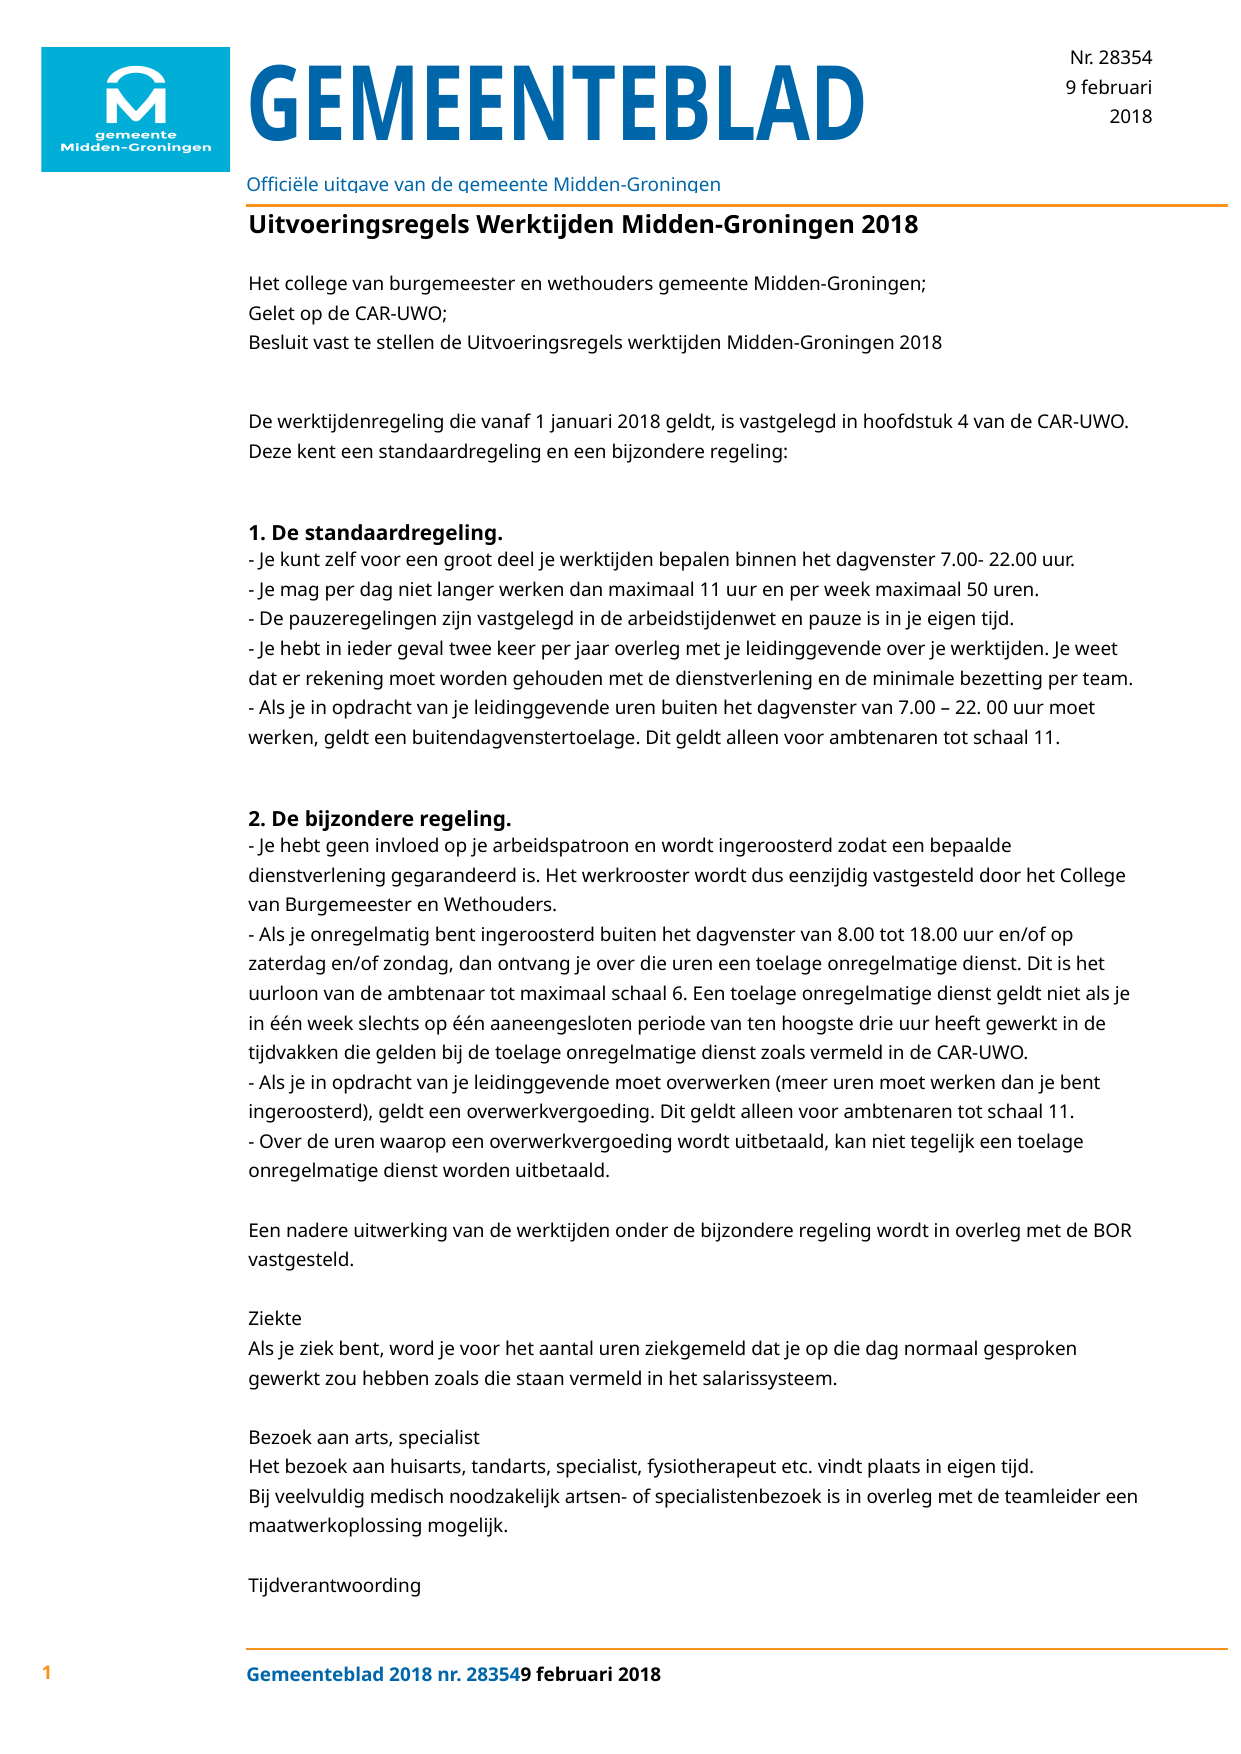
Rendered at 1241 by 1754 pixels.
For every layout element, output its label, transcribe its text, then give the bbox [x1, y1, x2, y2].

text Als je ziek bent, word je voor het aantal uren ziekgemeld dat je op die dag normaal gesproken gewerkt zou hebben zoals die staan vermeld in het salarissysteem. [248, 1335, 1152, 1391]
text 1. De standaardregeling. [248, 518, 1152, 546]
text Het college van burgemeester en wethouders gemeente Midden-Groningen; [248, 270, 1152, 296]
text Gelet op de CAR-UWO; [248, 300, 1152, 326]
text Bij veelvuldig medisch noodzakelijk artsen- of specialistenbezoek is in overleg met de teamleider een maatwerkoplossing mogelijk. [248, 1483, 1152, 1538]
text - Je hebt geen invloed op je arbeidspatroon en wordt ingeroosterd zodat een bepaalde dienstverlening gegarandeerd is. Het werkrooster wordt dus eenzijdig vastgesteld door het College van Burgemeester en Wethouders. [248, 832, 1152, 917]
text Uitvoeringsregels Werktijden Midden-Groningen 2018 [248, 207, 1152, 241]
text - Je hebt in ieder geval twee keer per jaar overleg met je leidinggevende over je werktijden. Je weet dat er rekening moet worden gehouden met de dienstverlening en de minimale bezetting per team. [248, 635, 1152, 690]
text Het bezoek aan huisarts, tandarts, specialist, fysiotherapeut etc. vindt plaats in eigen tijd. [248, 1453, 1152, 1479]
text 2. De bijzondere regeling. [248, 804, 1152, 832]
text Tijdverantwoording [248, 1572, 1152, 1598]
text De werktijdenregeling die vanaf 1 januari 2018 geldt, is vastgelegd in hoofdstuk 4 van de CAR-UWO. Deze kent een standaardregeling en een bijzondere regeling: [248, 408, 1152, 464]
text - Je kunt zelf voor een groot deel je werktijden bepalen binnen het dagvenster 7.00- 22.00 uur. [248, 546, 1152, 572]
text - Je mag per dag niet langer werken dan maximaal 11 uur en per week maximaal 50 uren. [248, 576, 1152, 602]
text - De pauzeregelingen zijn vastgelegd in de arbeidstijdenwet en pauze is in je eigen tijd. [248, 606, 1152, 631]
text Besluit vast te stellen de Uitvoeringsregels werktijden Midden-Groningen 2018 [248, 329, 1152, 355]
picture [107, 89, 165, 122]
text - Als je in opdracht van je leidinggevende moet overwerken (meer uren moet werken dan je bent ingeroosterd), geldt een overwerkvergoeding. Dit geldt alleen voor ambtenaren tot schaal 11. [248, 1069, 1152, 1124]
picture [108, 66, 164, 82]
text - Als je in opdracht van je leidinggevende uren buiten het dagvenster van 7.00 – 22. 00 uur moet werken, geldt een buitendagvenstertoelage. Dit geldt alleen voor ambtenaren tot schaal 11. [248, 694, 1152, 749]
text Bezoek aan arts, specialist [248, 1424, 1152, 1450]
text Ziekte [248, 1306, 1152, 1331]
text - Als je onregelmatig bent ingeroosterd buiten het dagvenster van 8.00 tot 18.00 uur en/of op zaterdag en/of zondag, dan ontvang je over die uren een toelage onregelmatige dienst. Dit is het uurloon van de ambtenaar tot maximaal schaal 6. Een toelage onregelmatige dienst geldt niet als je in één week slechts op één aaneengesloten periode van ten hoogste drie uur heeft gewerkt in de tijdvakken die gelden bij de toelage onregelmatige dienst zoals vermeld in de CAR-UWO. [248, 921, 1152, 1065]
picture [184, 146, 190, 153]
text - Over de uren waarop een overwerkvergoeding wordt uitbetaald, kan niet tegelijk een toelage onregelmatige dienst worden uitbetaald. [248, 1128, 1152, 1183]
text Een nadere uitwerking van de werktijden onder de bijzondere regeling wordt in overleg met de BOR vastgesteld. [248, 1217, 1152, 1272]
